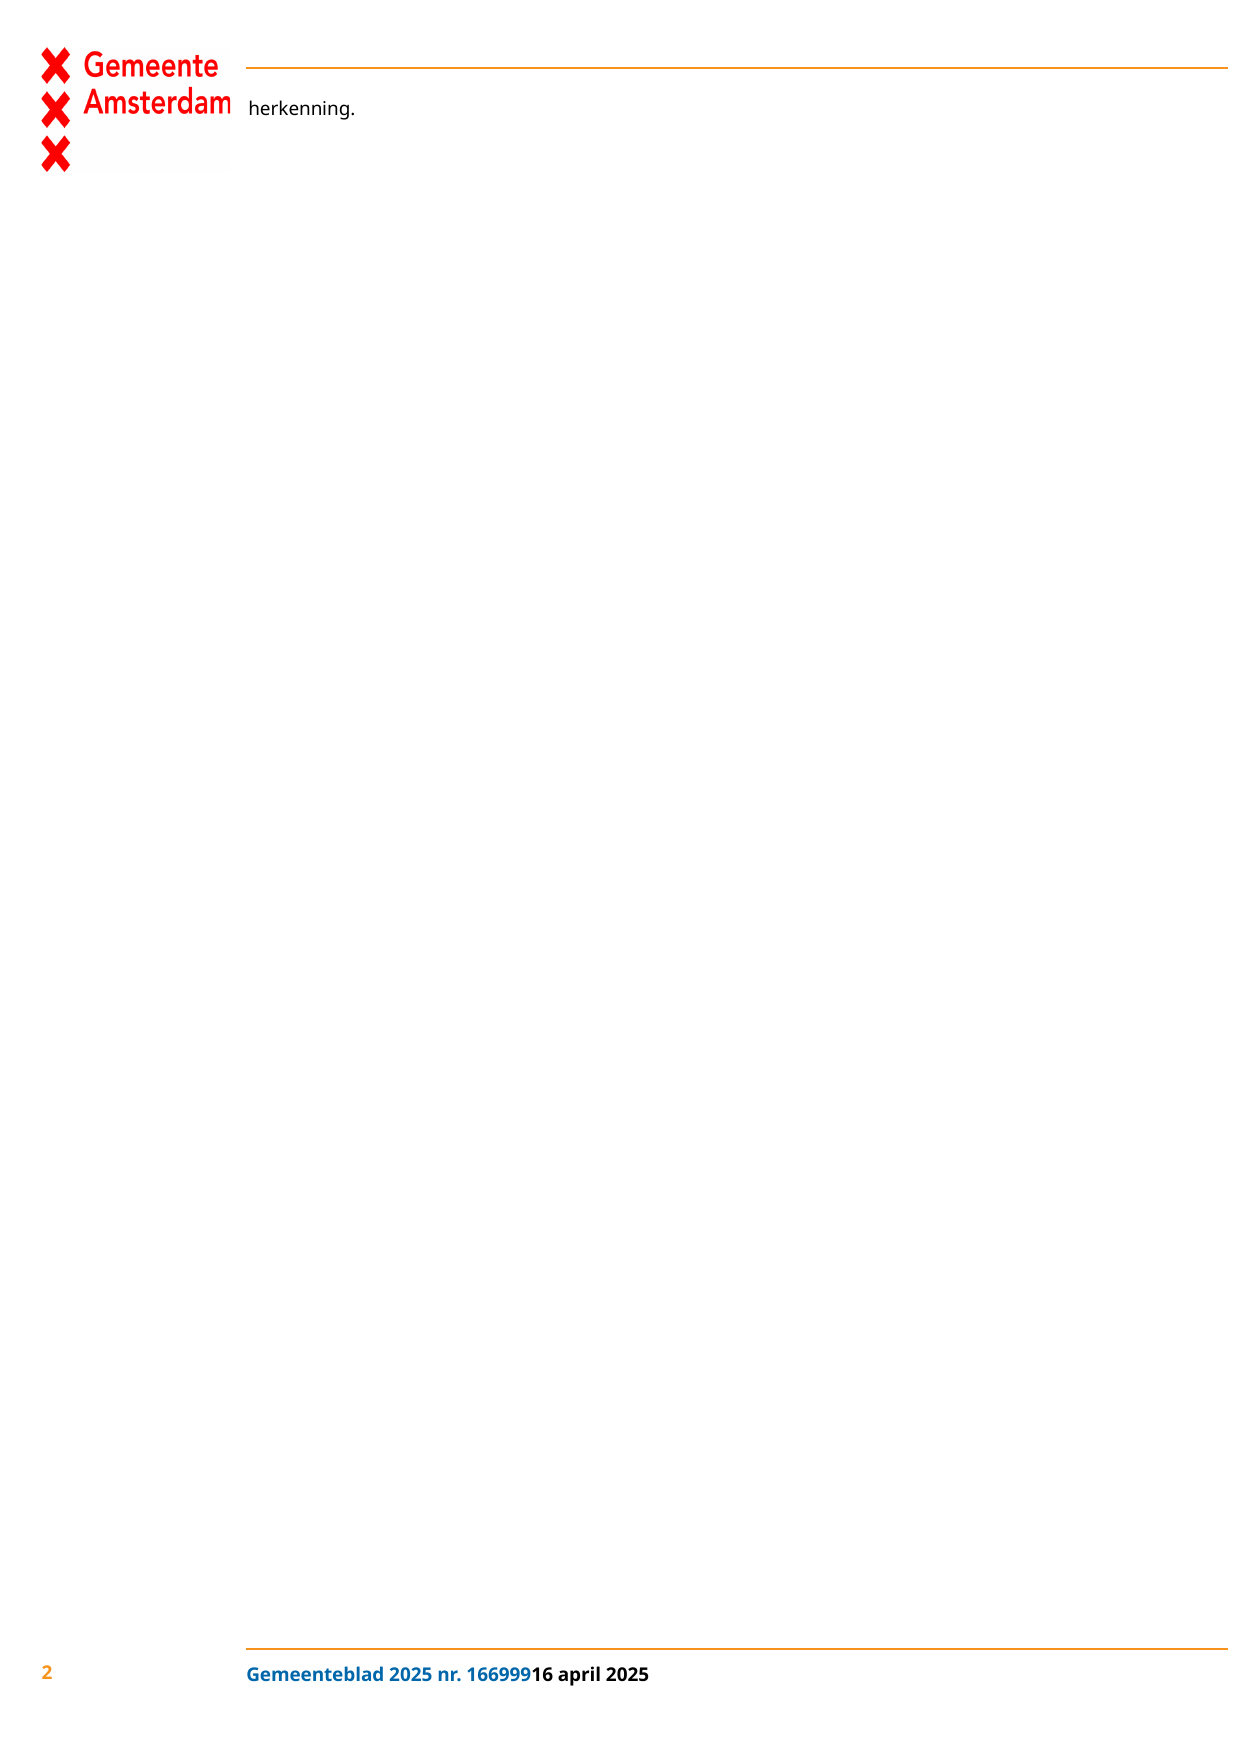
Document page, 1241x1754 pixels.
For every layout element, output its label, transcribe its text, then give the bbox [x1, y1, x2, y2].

text herkenning. [248, 95, 1152, 121]
picture [41, 47, 231, 172]
